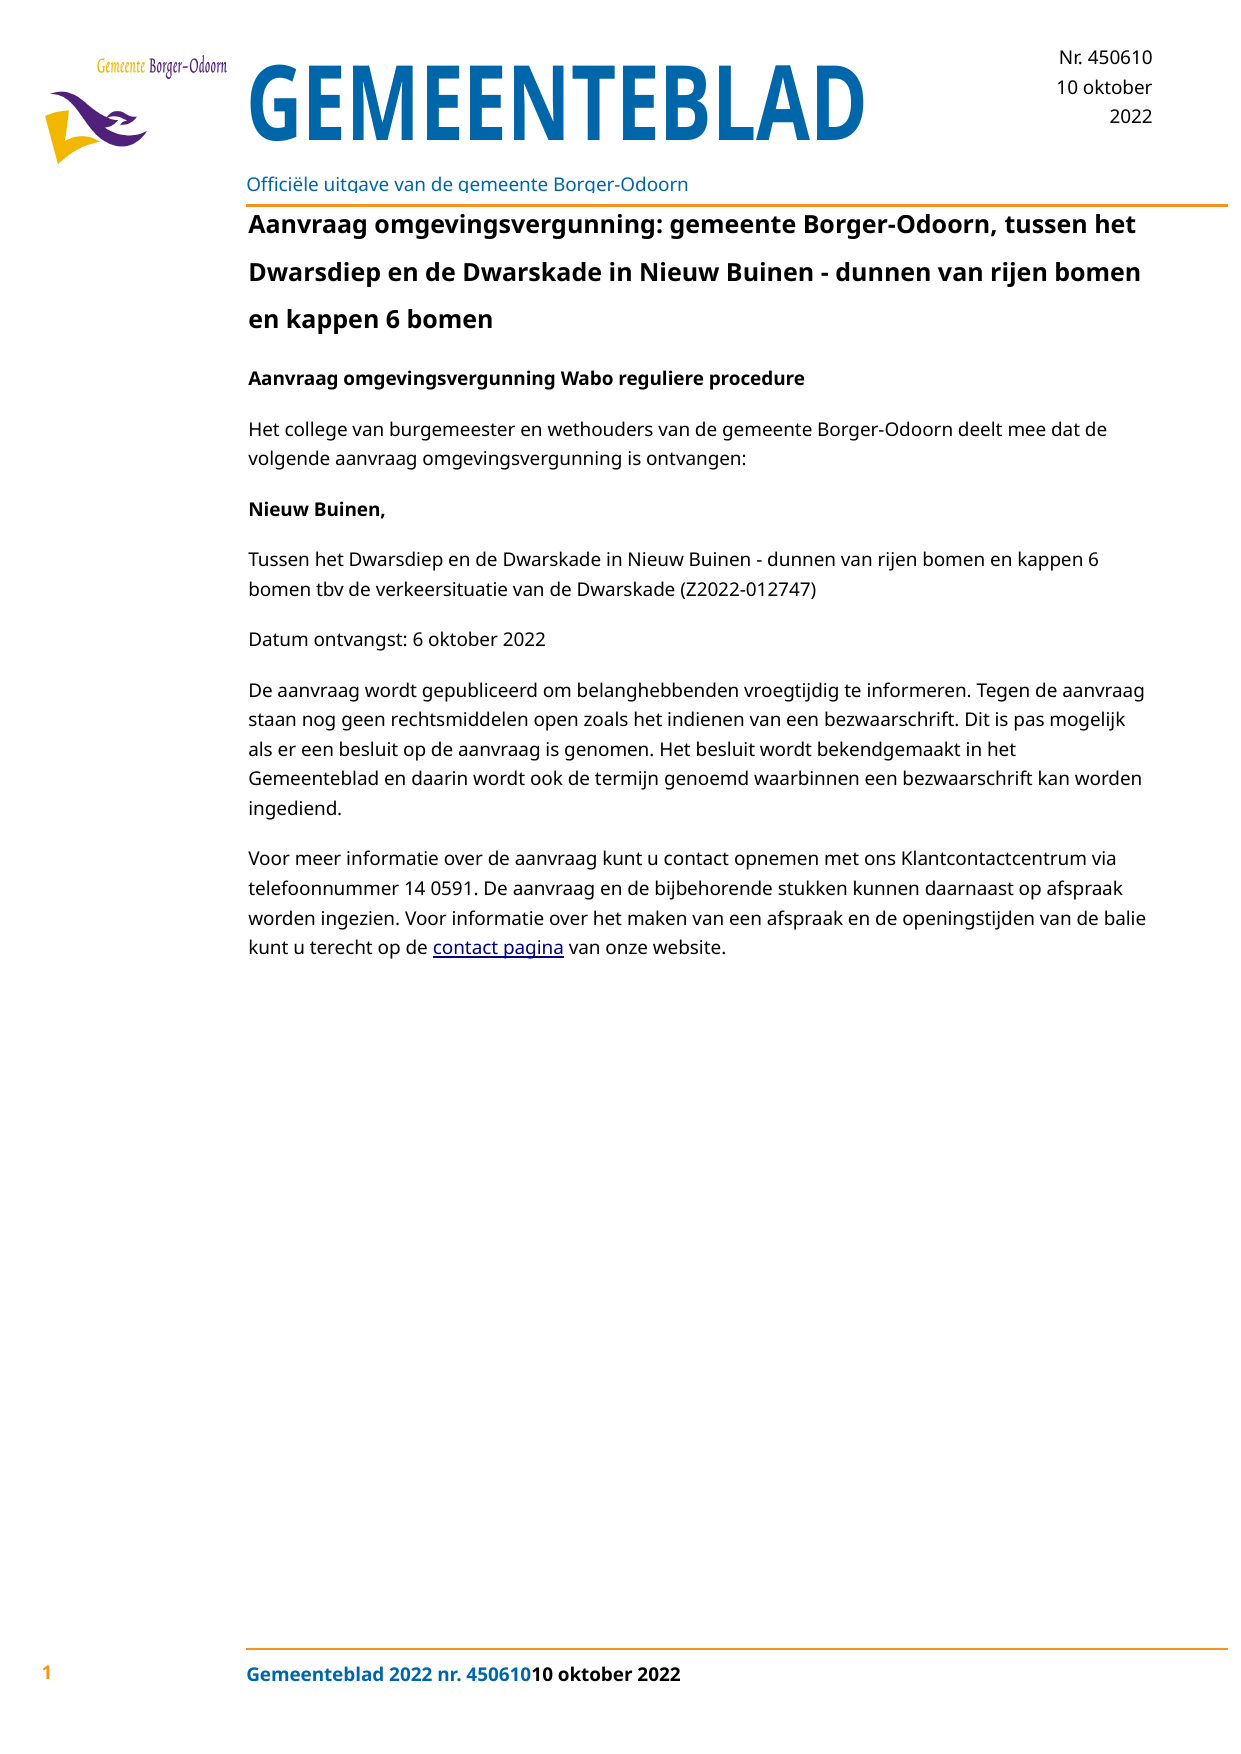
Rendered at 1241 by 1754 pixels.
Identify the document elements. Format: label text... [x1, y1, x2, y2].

text Datum ontvangst: 6 oktober 2022 [248, 626, 1152, 652]
text Tussen het Dwarsdiep en de Dwarskade in Nieuw Buinen - dunnen van rijen bomen en kappen 6 bomen tbv de verkeersituatie van de Dwarskade (Z2022-012747) [248, 546, 1152, 602]
text Voor meer informatie over de aanvraag kunt u contact opnemen met ons Klantcontactcentrum via telefoonnummer 14 0591. De aanvraag en de bijbehorende stukken kunnen daarnaast op afspraak worden ingezien. Voor informatie over het maken van een afspraak en de openingstijden van de balie kunt u terecht op de contact pagina van onze website. [248, 846, 1152, 960]
text Nieuw Buinen, [248, 496, 1152, 522]
text De aanvraag wordt gepubliceerd om belanghebbenden vroegtijdig te informeren. Tegen de aanvraag staan nog geen rechtsmiddelen open zoals het indienen van een bezwaarschrift. Dit is pas mogelijk als er een besluit op de aanvraag is genomen. Het besluit wordt bekendgemaakt in het Gemeenteblad en daarin wordt ook de termijn genoemd waarbinnen een bezwaarschrift kan worden ingediend. [248, 677, 1152, 821]
text Aanvraag omgevingsvergunning Wabo reguliere procedure [248, 366, 1152, 391]
picture [41, 47, 231, 172]
text Aanvraag omgevingsvergunning: gemeente Borger-Odoorn, tussen het Dwarsdiep en de Dwarskade in Nieuw Buinen - dunnen van rijen bomen en kappen 6 bomen [248, 207, 1152, 336]
text Het college van burgemeester en wethouders van de gemeente Borger-Odoorn deelt mee dat de volgende aanvraag omgevingsvergunning is ontvangen: [248, 416, 1152, 471]
